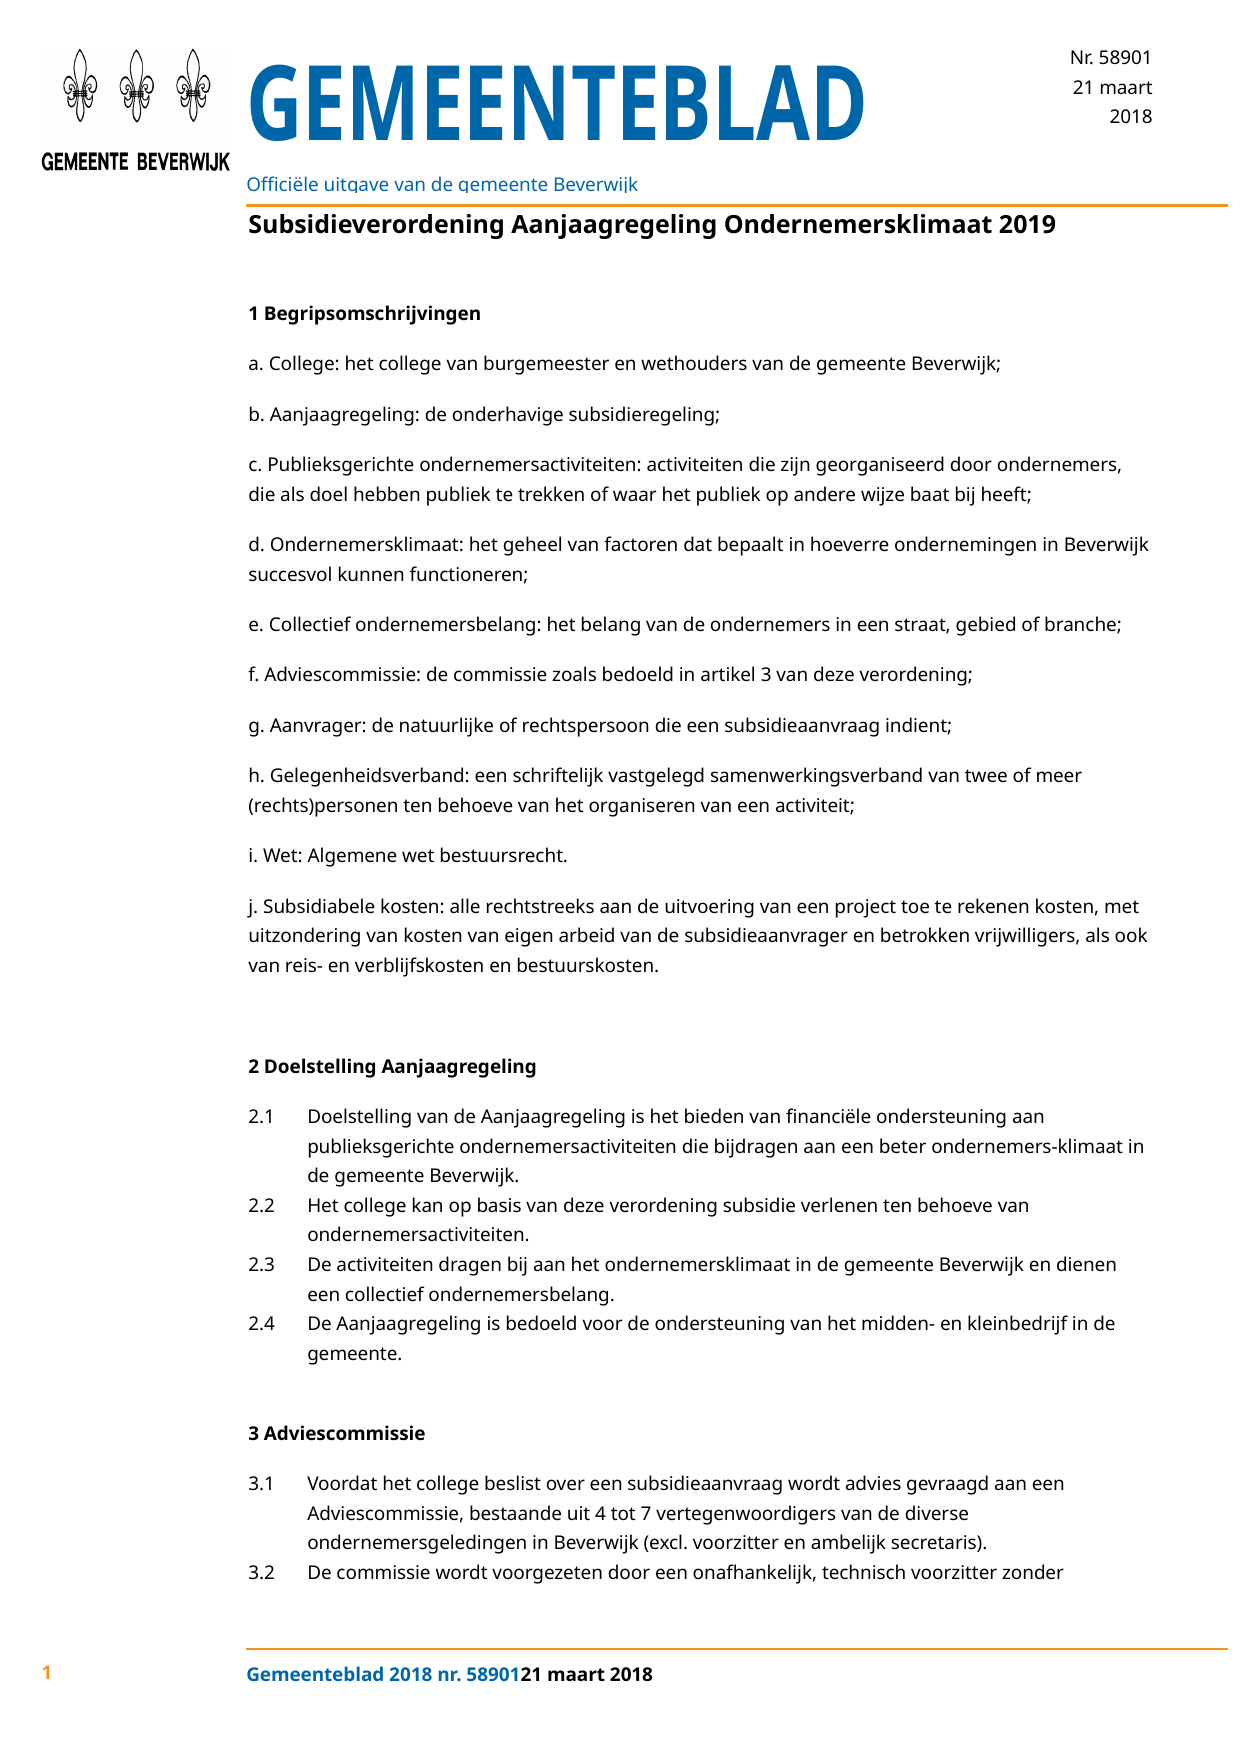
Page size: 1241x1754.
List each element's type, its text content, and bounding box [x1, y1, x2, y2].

text Subsidieverordening Aanjaagregeling Ondernemersklimaat 2019 [248, 207, 1152, 241]
text d. Ondernemersklimaat: het geheel van factoren dat bepaalt in hoeverre ondernemingen in Beverwijk succesvol kunnen functioneren; [248, 531, 1152, 586]
text g. Aanvrager: de natuurlijke of rechtspersoon die een subsidieaanvraag indient; [248, 712, 1152, 738]
text f. Adviescommissie: de commissie zoals bedoeld in artikel 3 van deze verordening; [248, 662, 1152, 687]
list De commissie wordt voorgezeten door een onafhankelijk, technisch voorzitter zonder [248, 1559, 1152, 1585]
list De Aanjaagregeling is bedoeld voor de ondersteuning van het midden- en kleinbedrijf in de gemeente. [248, 1310, 1152, 1366]
list De activiteiten dragen bij aan het ondernemersklimaat in de gemeente Beverwijk en dienen een collectief ondernemersbelang. [248, 1251, 1152, 1306]
text 1 Begripsomschrijvingen [248, 300, 1152, 326]
text h. Gelegenheidsverband: een schriftelijk vastgelegd samenwerkingsverband van twee of meer (rechts)personen ten behoeve van het organiseren van een activiteit; [248, 762, 1152, 818]
text e. Collectief ondernemersbelang: het belang van de ondernemers in een straat, gebied of branche; [248, 611, 1152, 637]
text j. Subsidiabele kosten: alle rechtstreeks aan de uitvoering van een project toe te rekenen kosten, met uitzondering van kosten van eigen arbeid van de subsidieaanvrager en betrokken vrijwilligers, als ook van reis- en verblijfskosten en bestuurskosten. [248, 893, 1152, 978]
text a. College: het college van burgemeester en wethouders van de gemeente Beverwijk; [248, 350, 1152, 376]
text 3 Adviescommissie [248, 1420, 1152, 1446]
text 2 Doelstelling Aanjaagregeling [248, 1053, 1152, 1078]
list Voordat het college beslist over een subsidieaanvraag wordt advies gevraagd aan een Adviescommissie, bestaande uit 4 tot 7 vertegenwoordigers van de diverse ondernemersgeledingen in Beverwijk (excl. voorzitter en ambelijk secretaris). [248, 1470, 1152, 1555]
text b. Aanjaagregeling: de onderhavige subsidieregeling; [248, 401, 1152, 426]
list Het college kan op basis van deze verordening subsidie verlenen ten behoeve van ondernemersactiviteiten. [248, 1192, 1152, 1247]
list Doelstelling van de Aanjaagregeling is het bieden van financiële ondersteuning aan publieksgerichte ondernemersactiviteiten die bijdragen aan een beter ondernemers-klimaat in de gemeente Beverwijk. [248, 1103, 1152, 1188]
text c. Publieksgerichte ondernemersactiviteiten: activiteiten die zijn georganiseerd door ondernemers, die als doel hebben publiek te trekken of waar het publiek op andere wijze baat bij heeft; [248, 451, 1152, 506]
text i. Wet: Algemene wet bestuursrecht. [248, 842, 1152, 868]
picture [41, 47, 231, 172]
